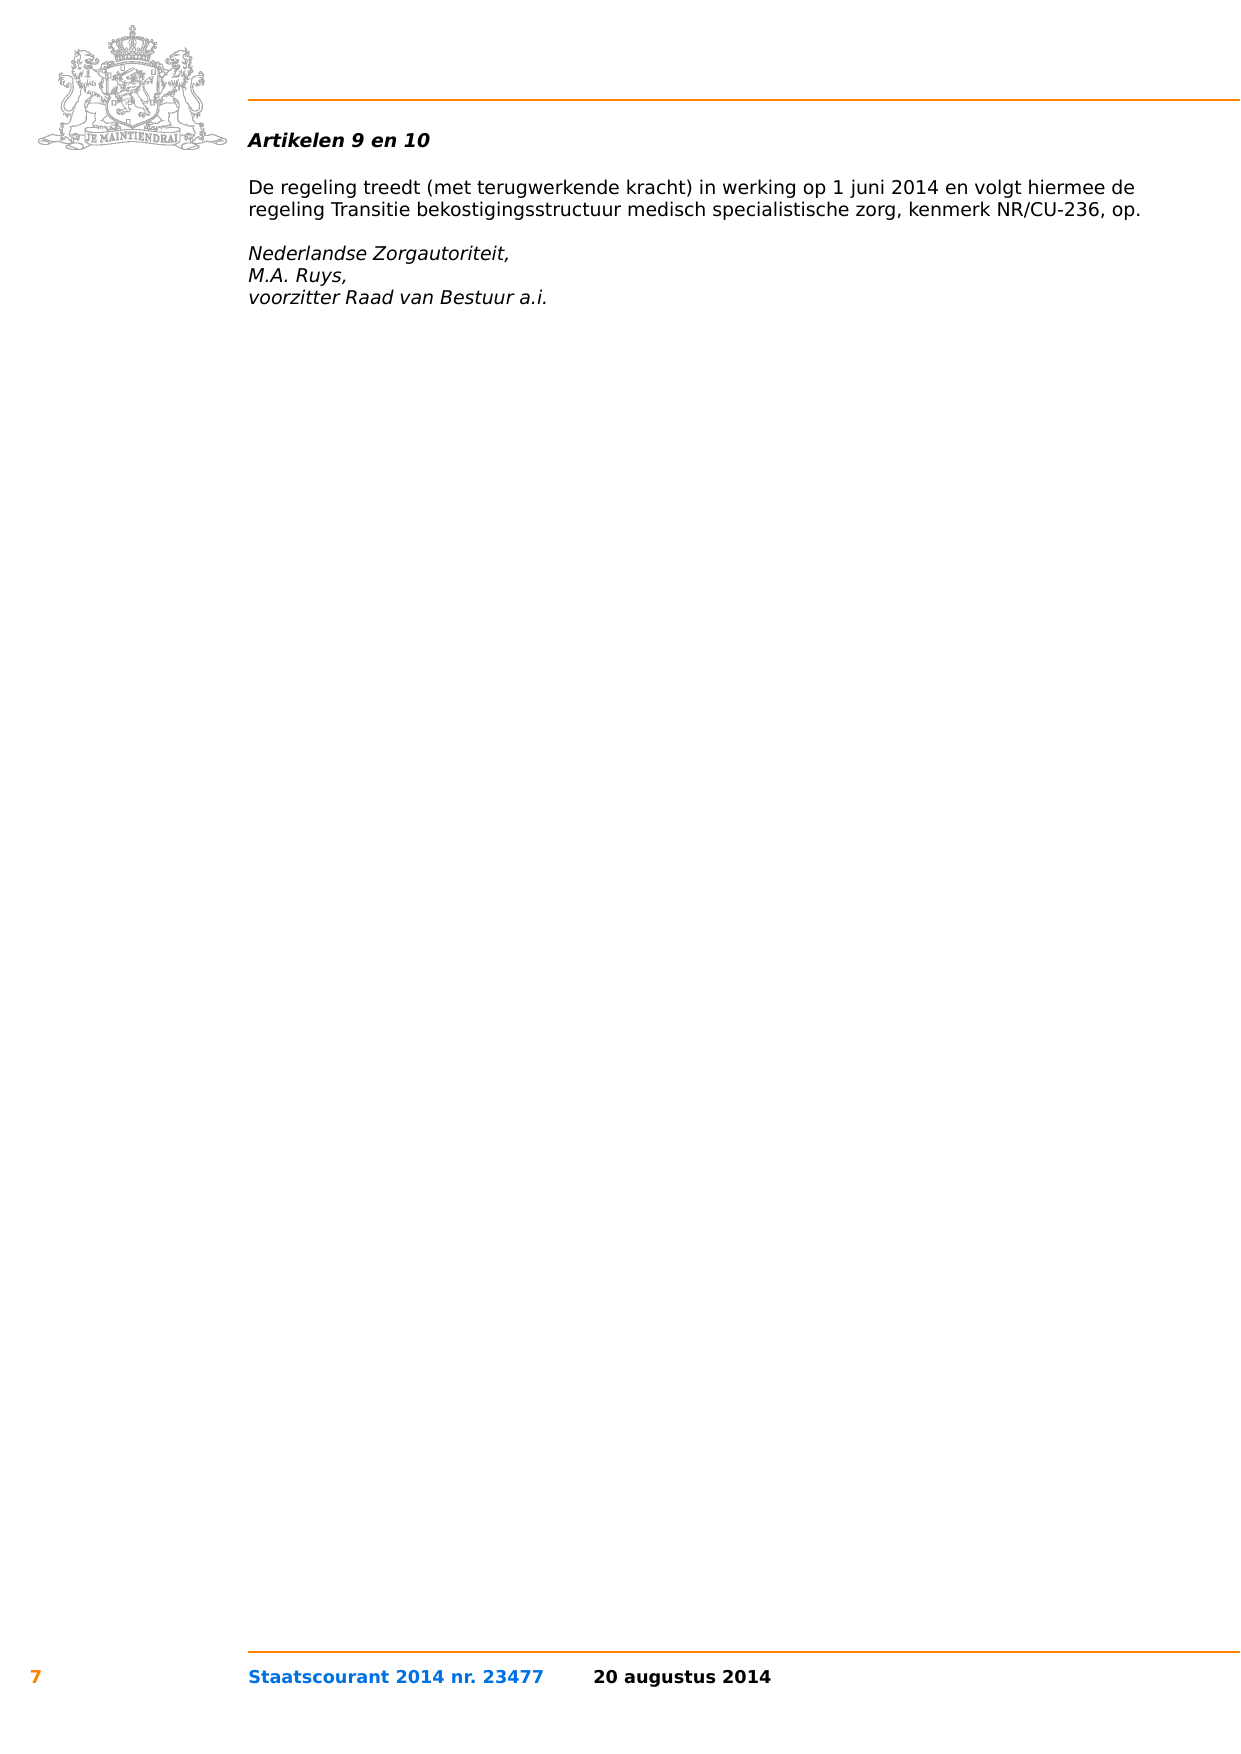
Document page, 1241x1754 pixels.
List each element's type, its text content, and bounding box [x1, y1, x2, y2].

picture [38, 25, 227, 150]
text De regeling treedt (met terugwerkende kracht) in werking op 1 juni 2014 en volgt hiermee de regeling Transitie bekostigingsstructuur medisch specialistische zorg, kenmerk NR/CU-236, op. [248, 177, 1163, 221]
subtitle Artikelen 9 en 10 [248, 130, 1163, 152]
text Nederlandse Zorgautoriteit, M.A. Ruys, voorzitter Raad van Bestuur a.i. [248, 243, 1163, 309]
